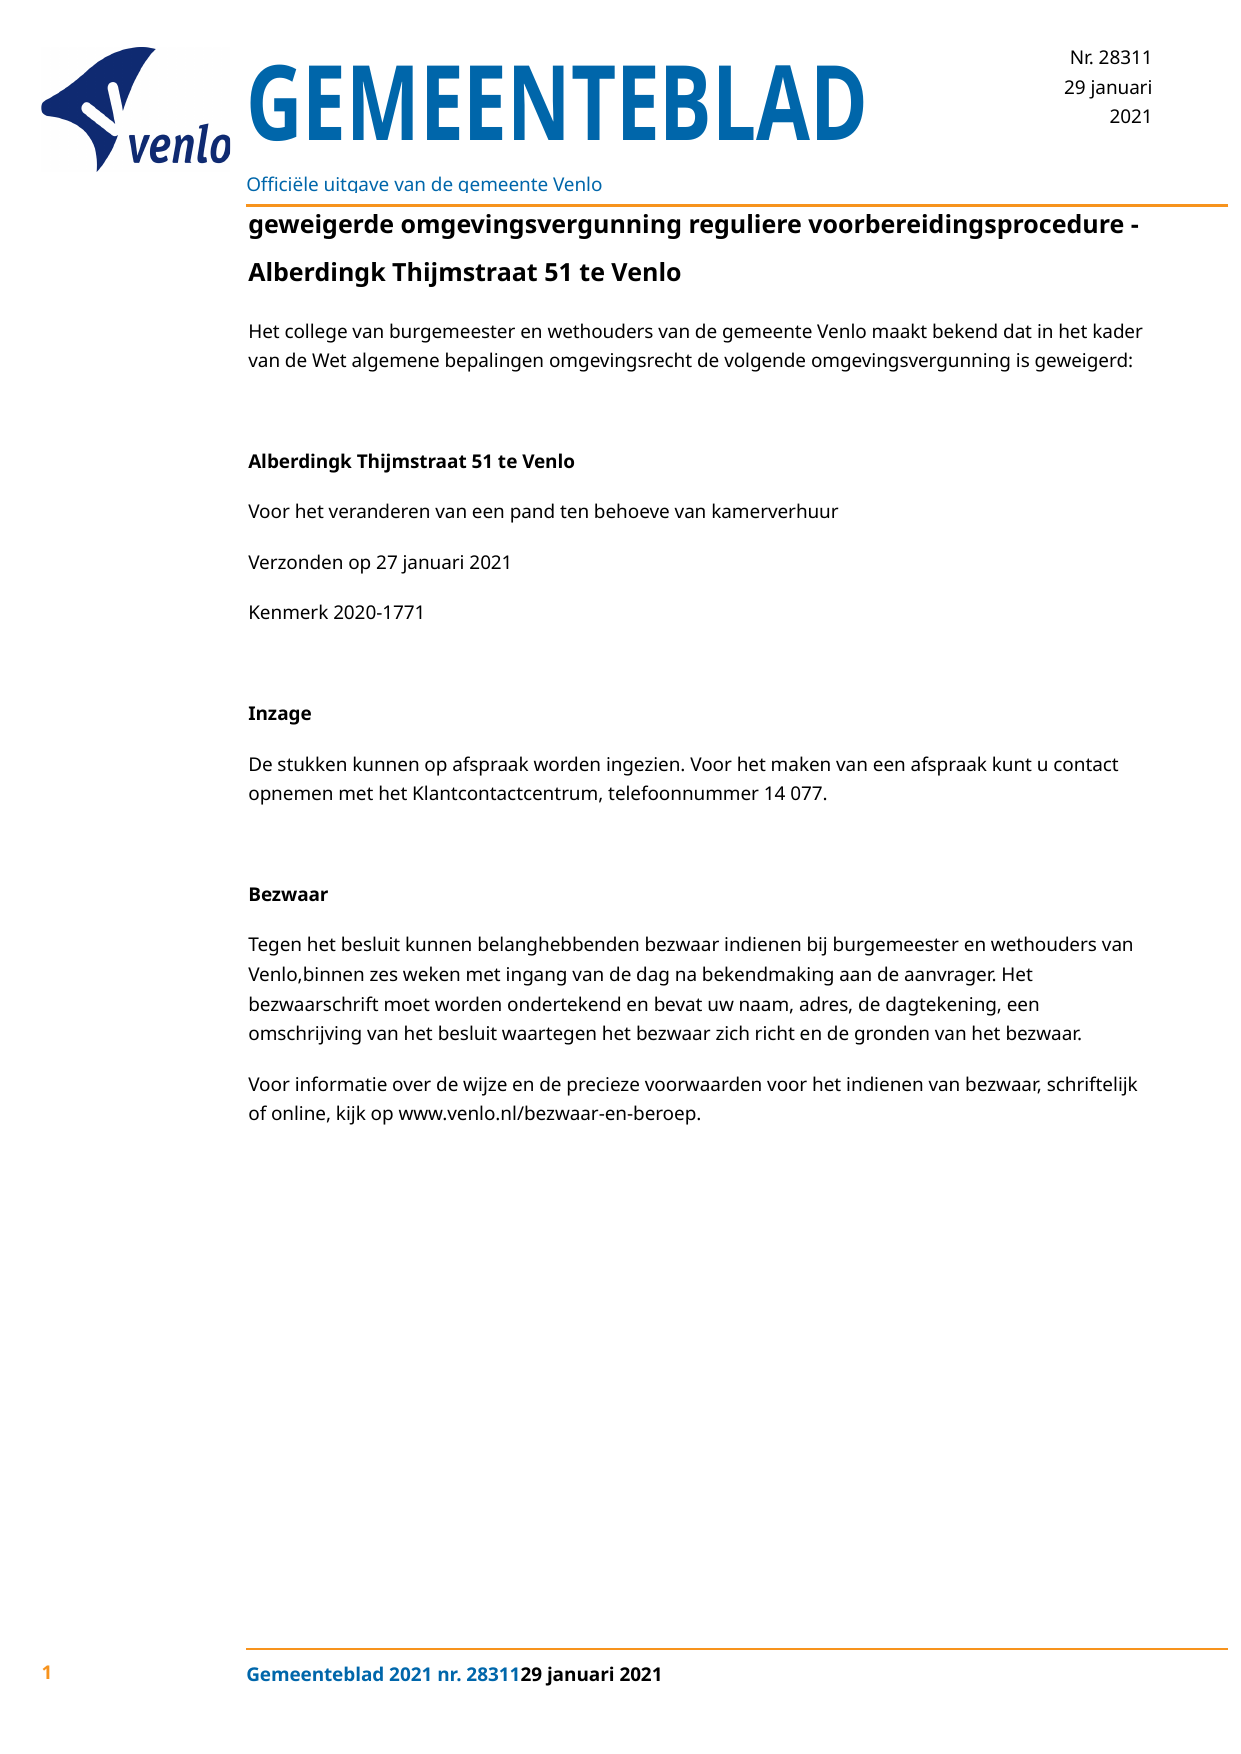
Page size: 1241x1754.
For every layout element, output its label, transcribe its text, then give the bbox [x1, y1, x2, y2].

text De stukken kunnen op afspraak worden ingezien. Voor het maken van een afspraak kunt u contact opnemen met het Klantcontactcentrum, telefoonnummer 14 077. [248, 751, 1152, 806]
picture [41, 47, 231, 172]
text Het college van burgemeester en wethouders van de gemeente Venlo maakt bekend dat in het kader van de Wet algemene bepalingen omgevingsrecht de volgende omgevingsvergunning is geweigerd: [248, 318, 1152, 373]
text Inzage [248, 700, 1152, 726]
text Voor informatie over de wijze en de precieze voorwaarden voor het indienen van bezwaar, schriftelijk of online, kijk op www.venlo.nl/bezwaar-en-beroep. [248, 1071, 1152, 1126]
text geweigerde omgevingsvergunning reguliere voorbereidingsprocedure - Alberdingk Thijmstraat 51 te Venlo [248, 207, 1152, 288]
text Bezwaar [248, 881, 1152, 907]
text Alberdingk Thijmstraat 51 te Venlo [248, 448, 1152, 474]
text Voor het veranderen van een pand ten behoeve van kamerverhuur [248, 499, 1152, 524]
text Kenmerk 2020-1771 [248, 599, 1152, 625]
text Tegen het besluit kunnen belanghebbenden bezwaar indienen bij burgemeester en wethouders van Venlo,binnen zes weken met ingang van de dag na bekendmaking aan de aanvrager. Het bezwaarschrift moet worden ondertekend en bevat uw naam, adres, de dagtekening, een omschrijving van het besluit waartegen het bezwaar zich richt en de gronden van het bezwaar. [248, 932, 1152, 1046]
text Verzonden op 27 januari 2021 [248, 549, 1152, 575]
